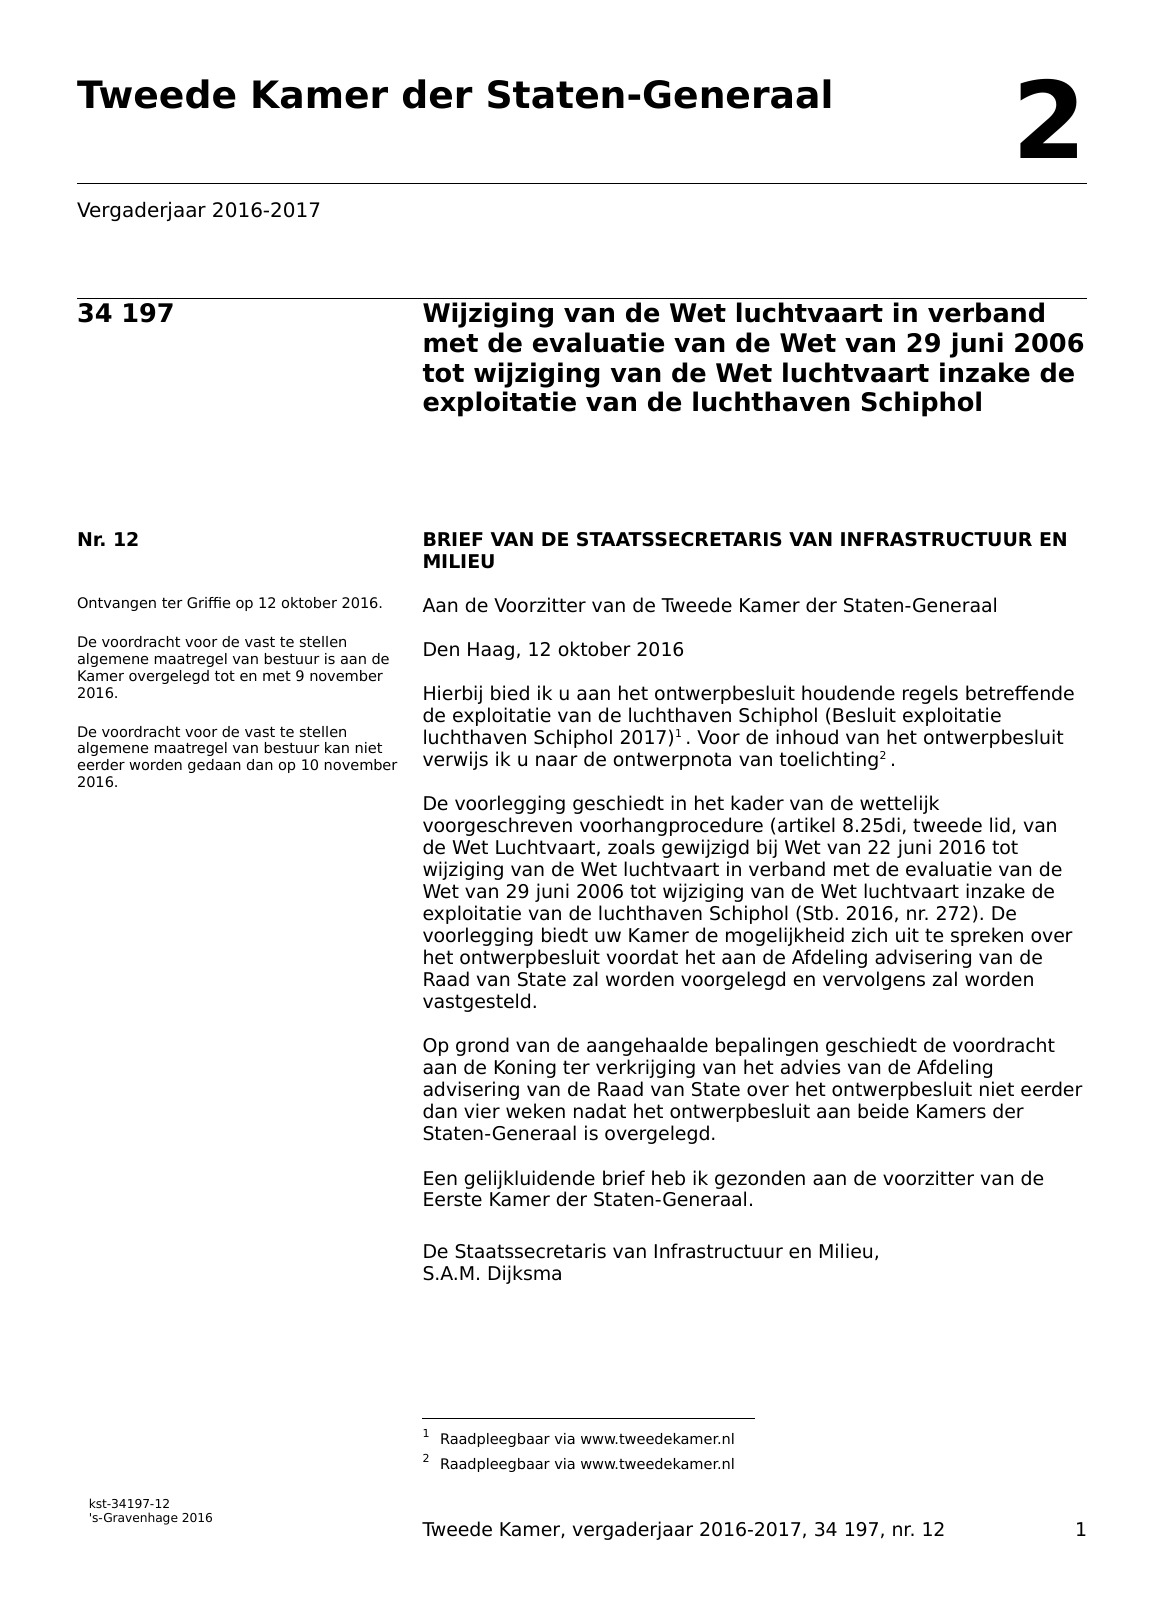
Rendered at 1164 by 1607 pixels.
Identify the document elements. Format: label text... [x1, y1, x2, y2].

text [77, 701, 399, 724]
text [77, 612, 399, 634]
text Op grond van de aangehaalde bepalingen geschiedt de voordracht aan de Koning ter verkrijging van het advies van de Afdeling advisering van de Raad van State over het ontwerpbesluit niet eerder dan vier weken nadat het ontwerpbesluit aan beide Kamers der Staten-Generaal is overgelegd. [422, 1035, 1087, 1145]
text Raadpleegbaar via www.tweedekamer.nl [422, 1452, 1087, 1474]
text Raadpleegbaar via www.tweedekamer.nl [422, 1427, 1087, 1449]
text Aan de Voorzitter van de Tweede Kamer der Staten-Generaal [422, 595, 1087, 617]
table_header 2 [886, 59, 1087, 183]
text Hierbij bied ik u aan het ontwerpbesluit houdende regels betreffende de exploitatie van de luchthaven Schiphol (Besluit exploitatie luchthaven Schiphol 2017). Voor de inhoud van het ontwerpbesluit verwijs ik u naar de ontwerpnota van toelichting. [422, 683, 1087, 771]
text De Staatssecretaris van Infrastructuur en Milieu, S.A.M. Dijksma [422, 1241, 1087, 1285]
subtitle Nr. 12 BRIEF VAN DE STAATSSECRETARIS VAN INFRASTRUCTUUR EN MILIEU [77, 529, 1087, 573]
text kst-34197-12 [88, 1497, 323, 1511]
table_cell Vergaderjaar 2016-2017 [77, 184, 1087, 298]
text Den Haag, 12 oktober 2016 [422, 639, 1087, 661]
text Ontvangen ter Griffie op 12 oktober 2016. [77, 595, 399, 612]
text 's-Gravenhage 2016 [88, 1511, 323, 1525]
text De voorlegging geschiedt in het kader van de wettelijk voorgeschreven voorhangprocedure (artikel 8.25di, tweede lid, van de Wet Luchtvaart, zoals gewijzigd bij Wet van 22 juni 2016 tot wijziging van de Wet luchtvaart in verband met de evaluatie van de Wet van 29 juni 2006 tot wijziging van de Wet luchtvaart inzake de exploitatie van de luchthaven Schiphol (Stb. 2016, nr. 272). De voorlegging biedt uw Kamer de mogelijkheid zich uit te spreken over het ontwerpbesluit voordat het aan de Afdeling advisering van de Raad van State zal worden voorgelegd en vervolgens zal worden vastgesteld. [422, 793, 1087, 1013]
table_header Tweede Kamer der Staten-Generaal [77, 59, 886, 183]
text De voordracht voor de vast te stellen algemene maatregel van bestuur is aan de Kamer overgelegd tot en met 9 november 2016. [77, 634, 399, 701]
subtitle 34 197 Wijziging van de Wet luchtvaart in verband met de evaluatie van de Wet van 29 juni 2006 tot wijziging van de Wet luchtvaart inzake de exploitatie van de luchthaven Schiphol [77, 299, 1087, 418]
text De voordracht voor de vast te stellen algemene maatregel van bestuur kan niet eerder worden gedaan dan op 10 november 2016. [77, 724, 399, 791]
text Een gelijkluidende brief heb ik gezonden aan de voorzitter van de Eerste Kamer der Staten-Generaal. [422, 1167, 1087, 1211]
